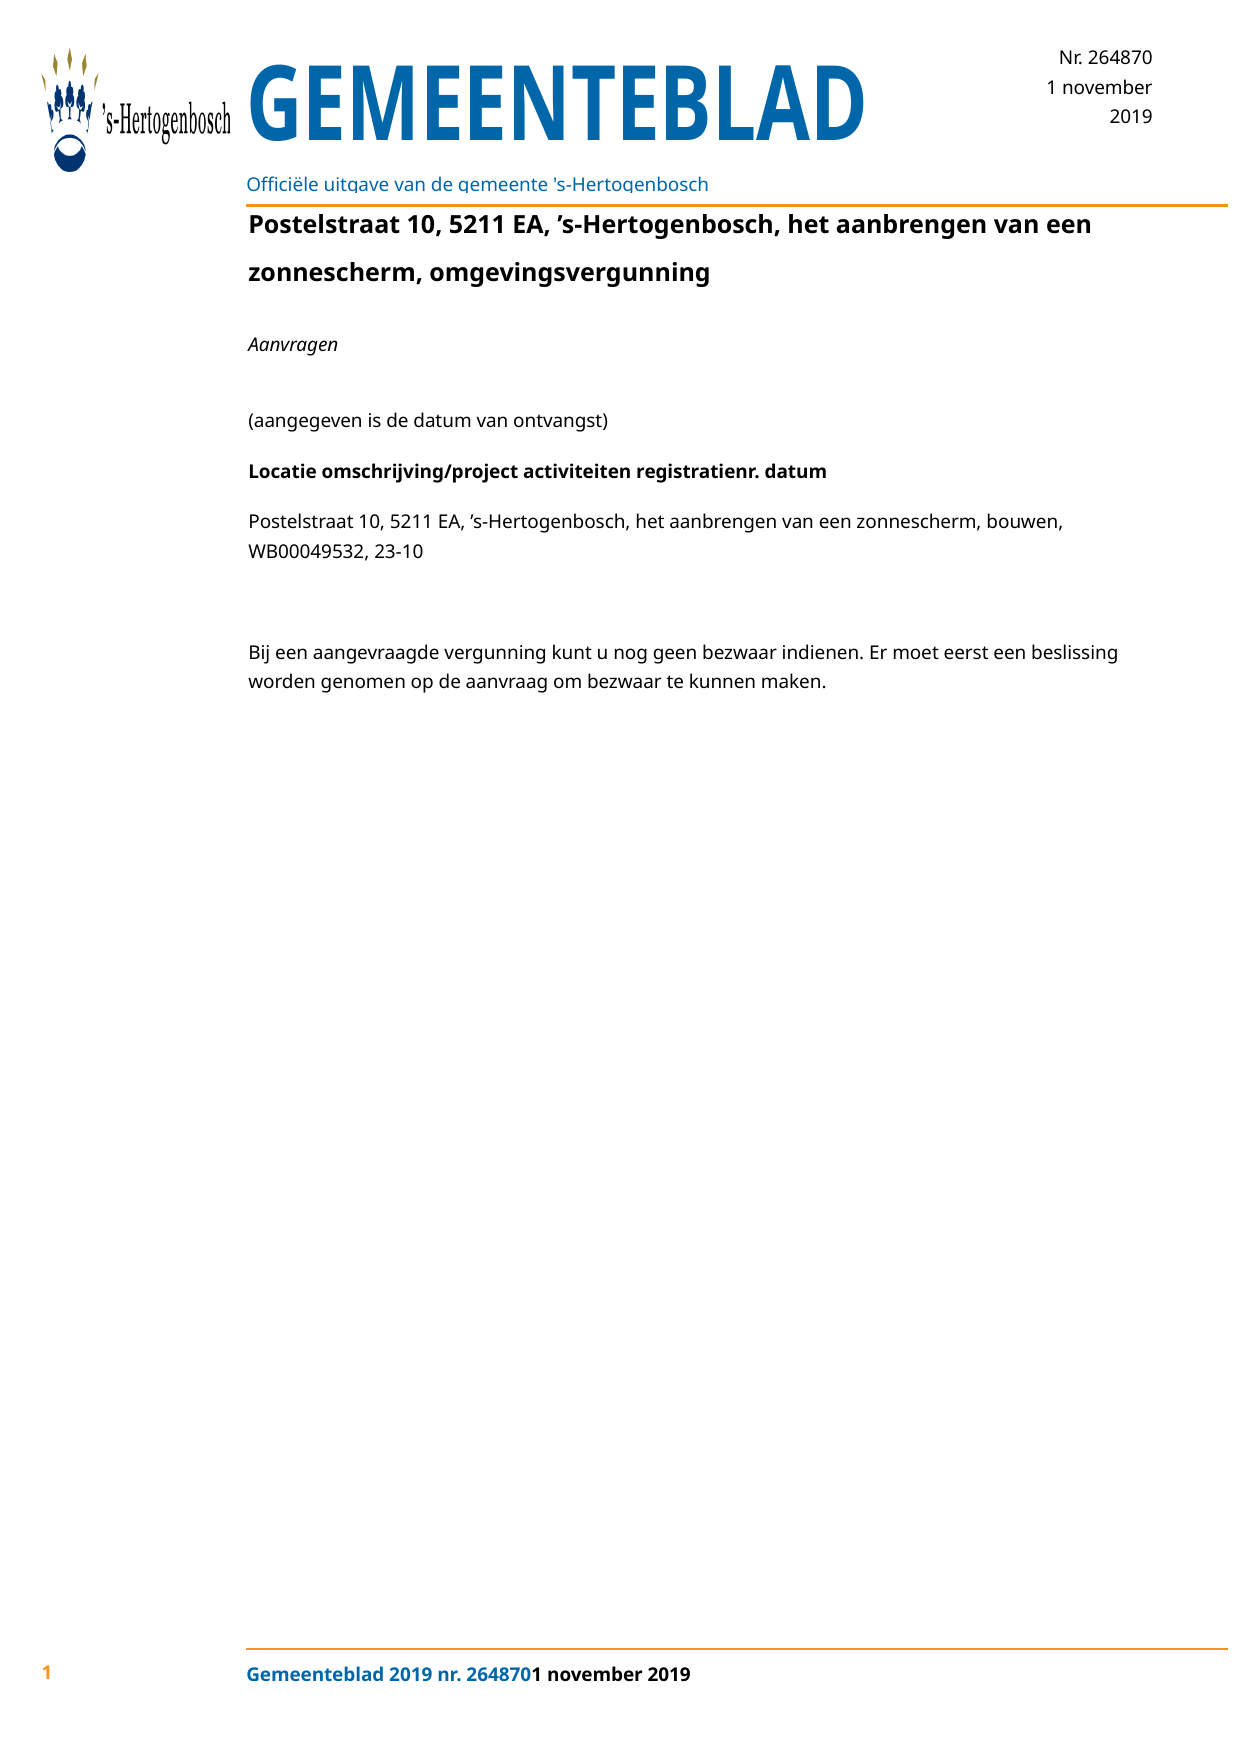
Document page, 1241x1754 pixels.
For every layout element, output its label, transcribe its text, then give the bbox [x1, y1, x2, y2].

picture [41, 47, 231, 172]
text Locatie omschrijving/project activiteiten registratienr. datum [248, 458, 1152, 484]
text Postelstraat 10, 5211 EA, ’s-Hertogenbosch, het aanbrengen van een zonnescherm, bouwen, WB00049532, 23-10 [248, 508, 1152, 564]
text Aanvragen [248, 331, 1152, 357]
text Postelstraat 10, 5211 EA, ’s-Hertogenbosch, het aanbrengen van een zonnescherm, omgevingsvergunning [248, 207, 1152, 288]
text Bij een aangevraagde vergunning kunt u nog geen bezwaar indienen. Er moet eerst een beslissing worden genomen op de aanvraag om bezwaar te kunnen maken. [248, 639, 1152, 694]
text (aangegeven is de datum van ontvangst) [248, 408, 1152, 433]
